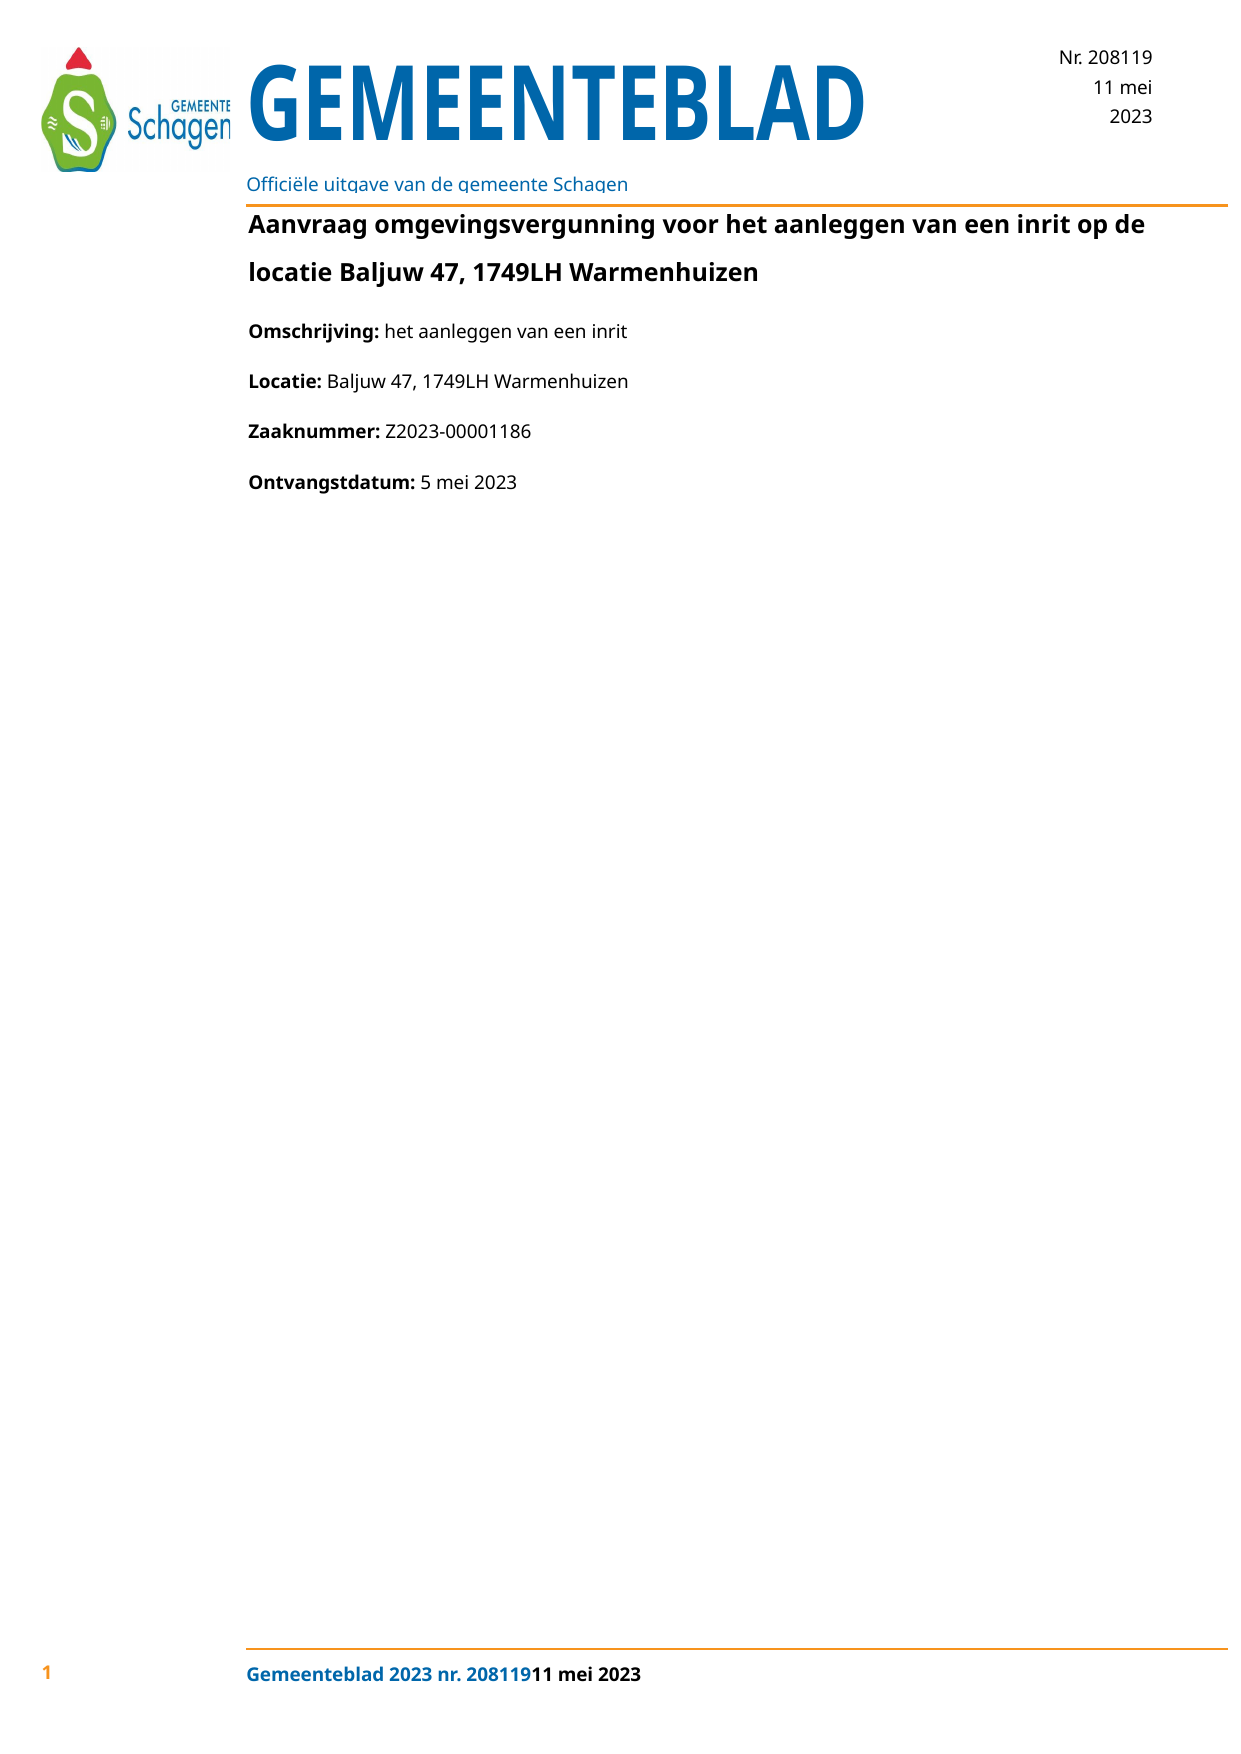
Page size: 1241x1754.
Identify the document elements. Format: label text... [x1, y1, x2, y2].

text Zaaknummer: Z2023-00001186 [248, 419, 1152, 444]
text Aanvraag omgevingsvergunning voor het aanleggen van een inrit op de locatie Baljuw 47, 1749LH Warmenhuizen [248, 207, 1152, 288]
text Ontvangstdatum: 5 mei 2023 [248, 469, 1152, 495]
text Omschrijving: het aanleggen van een inrit [248, 318, 1152, 344]
text Locatie: Baljuw 47, 1749LH Warmenhuizen [248, 368, 1152, 394]
picture [41, 47, 231, 172]
